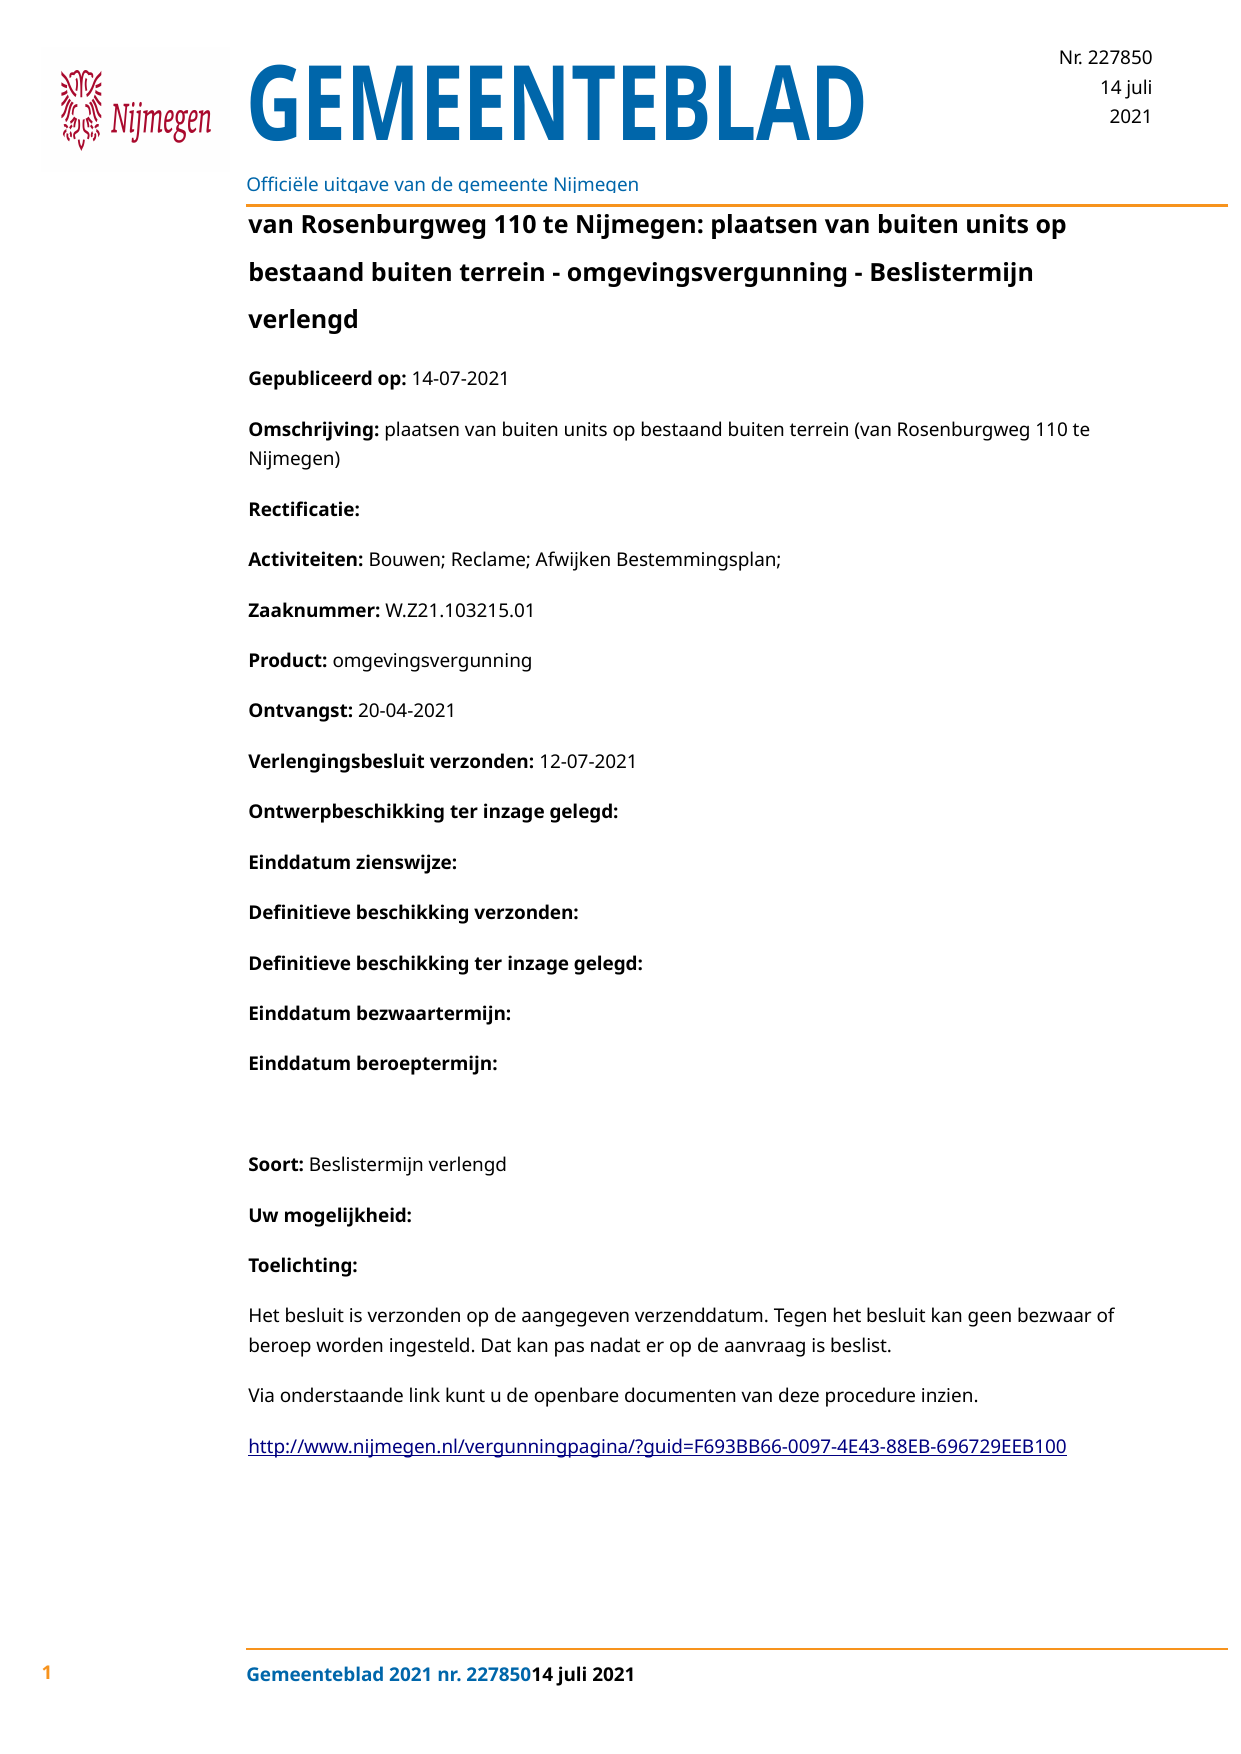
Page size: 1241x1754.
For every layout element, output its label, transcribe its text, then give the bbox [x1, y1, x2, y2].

text Product: omgevingsvergunning [248, 647, 1152, 673]
text Soort: Beslistermijn verlengd [248, 1151, 1152, 1177]
text Het besluit is verzonden op de aangegeven verzenddatum. Tegen het besluit kan geen bezwaar of beroep worden ingesteld. Dat kan pas nadat er op de aanvraag is beslist. [248, 1303, 1152, 1358]
text Rectificatie: [248, 496, 1152, 522]
text Gepubliceerd op: 14-07-2021 [248, 366, 1152, 391]
text Omschrijving: plaatsen van buiten units op bestaand buiten terrein (van Rosenburgweg 110 te Nijmegen) [248, 416, 1152, 471]
picture [41, 47, 231, 172]
text Activiteiten: Bouwen; Reclame; Afwijken Bestemmingsplan; [248, 546, 1152, 572]
text van Rosenburgweg 110 te Nijmegen: plaatsen van buiten units op bestaand buiten terrein - omgevingsvergunning - Beslistermijn verlengd [248, 207, 1152, 336]
text Ontvangst: 20-04-2021 [248, 698, 1152, 723]
text Verlengingsbesluit verzonden: 12-07-2021 [248, 748, 1152, 774]
text Einddatum beroeptermijn: [248, 1051, 1152, 1076]
text Uw mogelijkheid: [248, 1202, 1152, 1227]
text Zaaknummer: W.Z21.103215.01 [248, 597, 1152, 622]
text Einddatum zienswijze: [248, 849, 1152, 874]
text Einddatum bezwaartermijn: [248, 1000, 1152, 1026]
text Toelichting: [248, 1252, 1152, 1278]
text Definitieve beschikking verzonden: [248, 899, 1152, 925]
text http://www.nijmegen.nl/vergunningpagina/?guid=F693BB66-0097-4E43-88EB-696729EEB100 [248, 1433, 1152, 1459]
text Ontwerpbeschikking ter inzage gelegd: [248, 798, 1152, 824]
text Definitieve beschikking ter inzage gelegd: [248, 950, 1152, 975]
text Via onderstaande link kunt u de openbare documenten van deze procedure inzien. [248, 1383, 1152, 1408]
